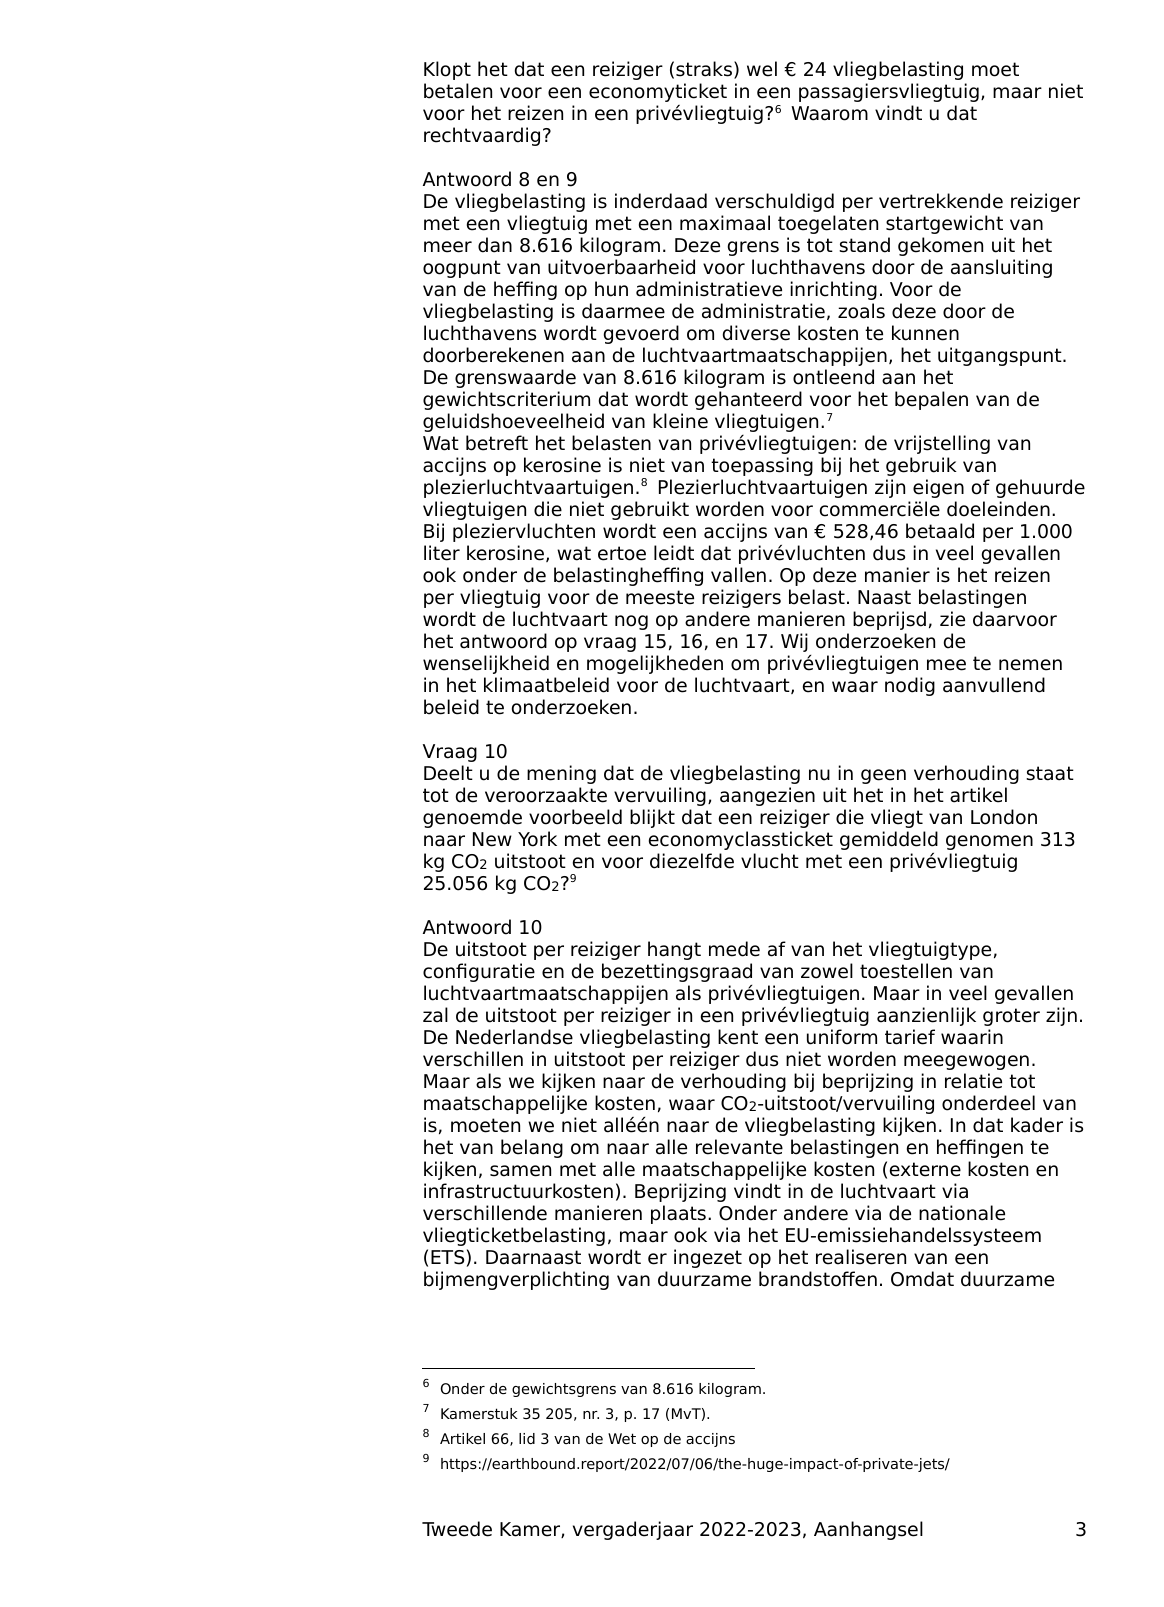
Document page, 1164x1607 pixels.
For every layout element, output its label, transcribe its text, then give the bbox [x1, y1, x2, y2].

text De vliegbelasting is inderdaad verschuldigd per vertrekkende reiziger met een vliegtuig met een maximaal toegelaten startgewicht van meer dan 8.616 kilogram. Deze grens is tot stand gekomen uit het oogpunt van uitvoerbaarheid voor luchthavens door de aansluiting van de heffing op hun administratieve inrichting. Voor de vliegbelasting is daarmee de administratie, zoals deze door de luchthavens wordt gevoerd om diverse kosten te kunnen doorberekenen aan de luchtvaartmaatschappijen, het uitgangspunt. De grenswaarde van 8.616 kilogram is ontleend aan het gewichtscriterium dat wordt gehanteerd voor het bepalen van de geluidshoeveelheid van kleine vliegtuigen. [422, 191, 1087, 433]
text Vraag 10 [422, 741, 1087, 763]
text De uitstoot per reiziger hangt mede af van het vliegtuigtype, configuratie en de bezettingsgraad van zowel toestellen van luchtvaartmaatschappijen als privévliegtuigen. Maar in veel gevallen zal de uitstoot per reiziger in een privévliegtuig aanzienlijk groter zijn. De Nederlandse vliegbelasting kent een uniform tarief waarin verschillen in uitstoot per reiziger dus niet worden meegewogen. Maar als we kijken naar de verhouding bij beprijzing in relatie tot maatschappelijke kosten, waar CO2-uitstoot/vervuiling onderdeel van is, moeten we niet alléén naar de vliegbelasting kijken. In dat kader is het van belang om naar alle relevante belastingen en heffingen te kijken, samen met alle maatschappelijke kosten (externe kosten en infrastructuurkosten). Beprijzing vindt in de luchtvaart via verschillende manieren plaats. Onder andere via de nationale vliegticketbelasting, maar ook via het EU-emissiehandelssysteem (ETS). Daarnaast wordt er ingezet op het realiseren van een bijmengverplichting van duurzame brandstoffen. Omdat duurzame [422, 939, 1087, 1291]
text https://earthbound.report/2022/07/06/the-huge-impact-of-private-jets/ [422, 1452, 1087, 1474]
text Artikel 66, lid 3 van de Wet op de accijns [422, 1427, 1087, 1449]
text Wat betreft het belasten van privévliegtuigen: de vrijstelling van accijns op kerosine is niet van toepassing bij het gebruik van plezierluchtvaartuigen. Plezierluchtvaartuigen zijn eigen of gehuurde vliegtuigen die niet gebruikt worden voor commerciële doeleinden. Bij pleziervluchten wordt een accijns van € 528,46 betaald per 1.000 liter kerosine, wat ertoe leidt dat privévluchten dus in veel gevallen ook onder de belastingheffing vallen. Op deze manier is het reizen per vliegtuig voor de meeste reizigers belast. Naast belastingen wordt de luchtvaart nog op andere manieren beprijsd, zie daarvoor het antwoord op vraag 15, 16, en 17. Wij onderzoeken de wenselijkheid en mogelijkheden om privévliegtuigen mee te nemen in het klimaatbeleid voor de luchtvaart, en waar nodig aanvullend beleid te onderzoeken. [422, 433, 1087, 719]
text Deelt u de mening dat de vliegbelasting nu in geen verhouding staat tot de veroorzaakte vervuiling, aangezien uit het in het artikel genoemde voorbeeld blijkt dat een reiziger die vliegt van London naar New York met een economyclassticket gemiddeld genomen 313 kg CO2 uitstoot en voor diezelfde vlucht met een privévliegtuig 25.056 kg CO2? [422, 763, 1087, 895]
text Antwoord 10 [422, 917, 1087, 939]
text Kamerstuk 35 205, nr. 3, p. 17 (MvT). [422, 1402, 1087, 1424]
text Klopt het dat een reiziger (straks) wel € 24 vliegbelasting moet betalen voor een economyticket in een passagiersvliegtuig, maar niet voor het reizen in een privévliegtuig? Waarom vindt u dat rechtvaardig? [422, 59, 1087, 147]
text Onder de gewichtsgrens van 8.616 kilogram. [422, 1377, 1087, 1399]
text Antwoord 8 en 9 [422, 169, 1087, 191]
